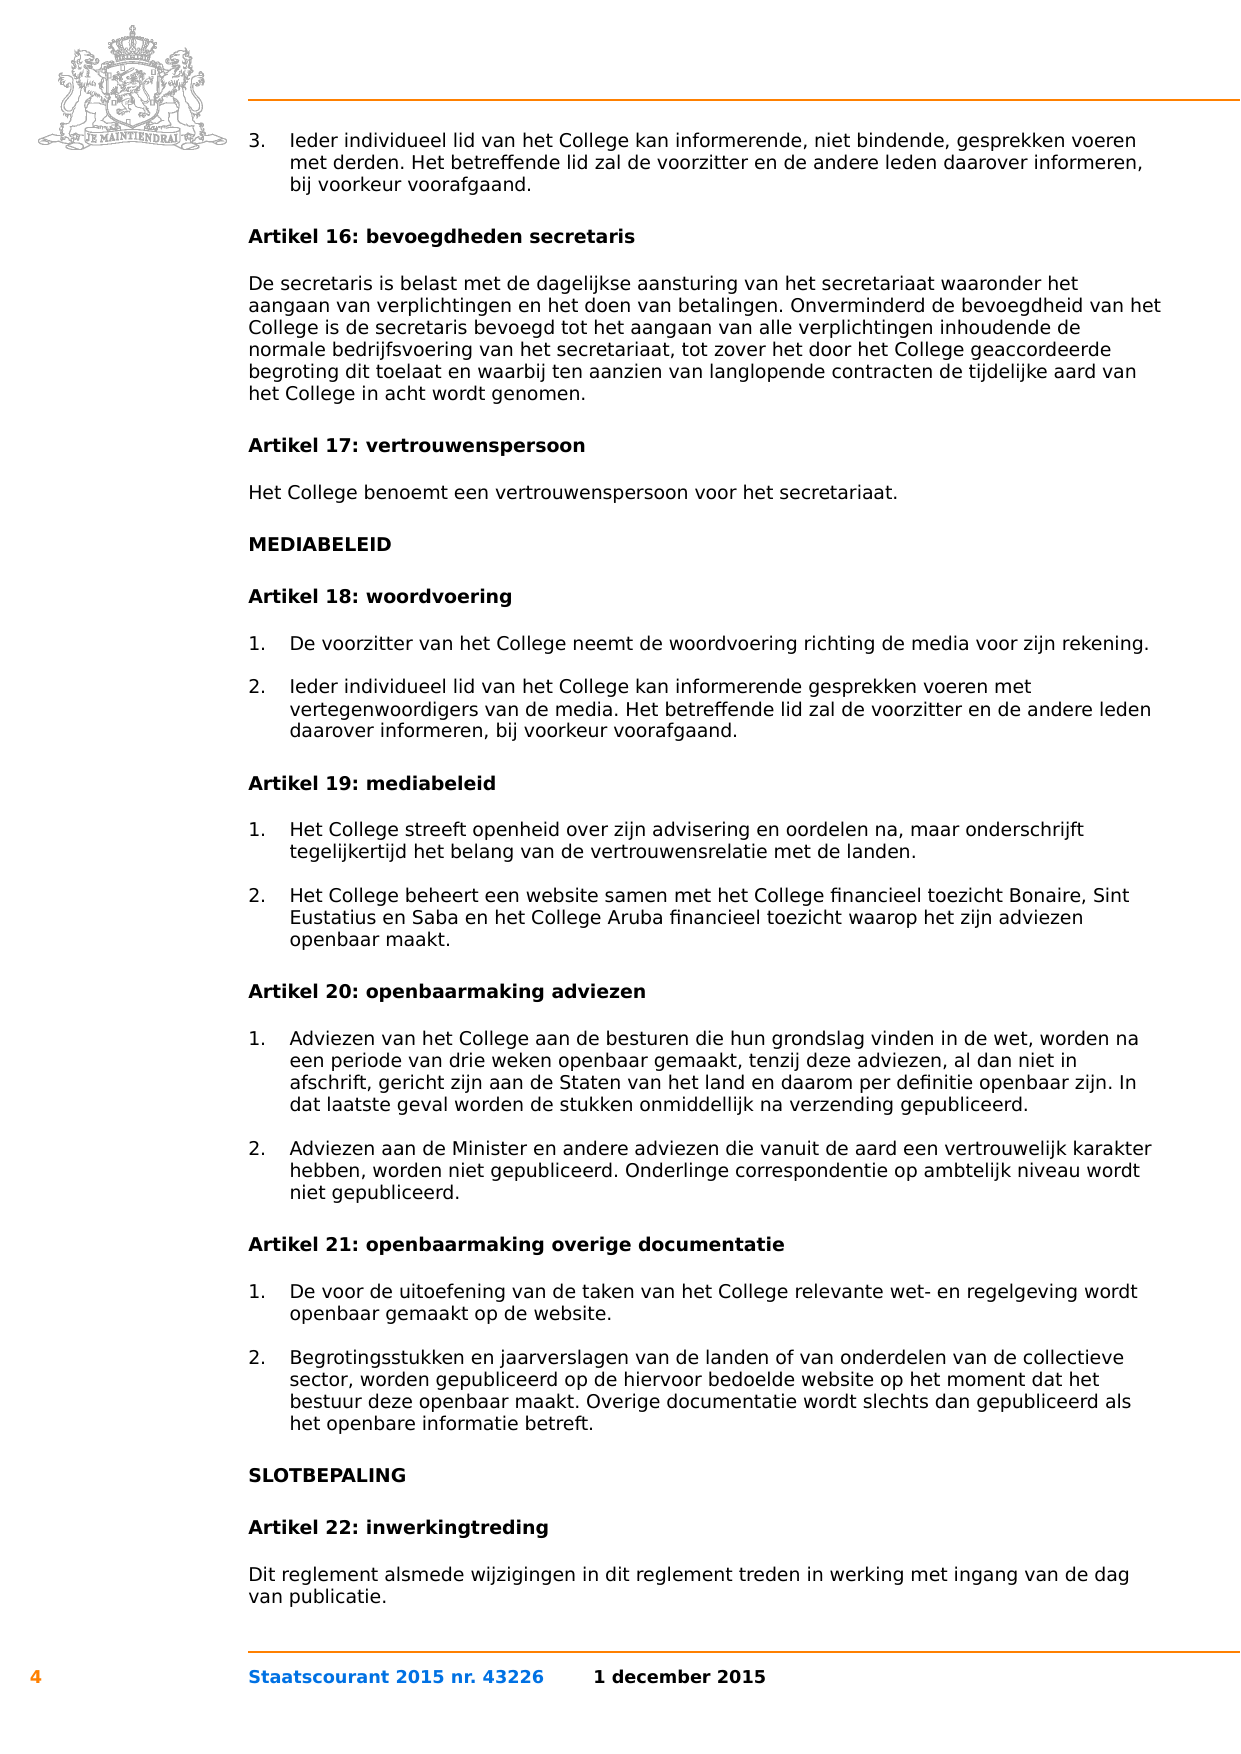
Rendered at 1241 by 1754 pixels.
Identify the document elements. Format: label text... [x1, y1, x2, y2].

text 2. Begrotingsstukken en jaarverslagen van de landen of van onderdelen van de collectieve sector, worden gepubliceerd op de hiervoor bedoelde website op het moment dat het bestuur deze openbaar maakt. Overige documentatie wordt slechts dan gepubliceerd als het openbare informatie betreft. [248, 1347, 1163, 1434]
picture [38, 25, 227, 150]
text Dit reglement alsmede wijzigingen in dit reglement treden in werking met ingang van de dag van publicatie. [248, 1563, 1163, 1607]
subtitle SLOTBEPALING [248, 1464, 1163, 1487]
text 1. Het College streeft openheid over zijn advisering en oordelen na, maar onderschrijft tegelijkertijd het belang van de vertrouwensrelatie met de landen. [248, 819, 1163, 863]
subtitle Artikel 22: inwerkingtreding [248, 1517, 1163, 1538]
text 1. De voorzitter van het College neemt de woordvoering richting de media voor zijn rekening. [248, 633, 1163, 654]
text De secretaris is belast met de dagelijkse aansturing van het secretariaat waaronder het aangaan van verplichtingen en het doen van betalingen. Onverminderd de bevoegdheid van het College is de secretaris bevoegd tot het aangaan van alle verplichtingen inhoudende de normale bedrijfsvoering van het secretariaat, tot zover het door het College geaccordeerde begroting dit toelaat en waarbij ten aanzien van langlopende contracten de tijdelijke aard van het College in acht wordt genomen. [248, 273, 1163, 405]
text 2. Het College beheert een website samen met het College financieel toezicht Bonaire, Sint Eustatius en Saba en het College Aruba financieel toezicht waarop het zijn adviezen openbaar maakt. [248, 885, 1163, 951]
subtitle Artikel 16: bevoegdheden secretaris [248, 226, 1163, 248]
text 3. Ieder individueel lid van het College kan informerende, niet bindende, gesprekken voeren met derden. Het betreffende lid zal de voorzitter en de andere leden daarover informeren, bij voorkeur voorafgaand. [248, 130, 1163, 196]
text 2. Ieder individueel lid van het College kan informerende gesprekken voeren met vertegenwoordigers van de media. Het betreffende lid zal de voorzitter en de andere leden daarover informeren, bij voorkeur voorafgaand. [248, 676, 1163, 742]
subtitle Artikel 21: openbaarmaking overige documentatie [248, 1234, 1163, 1256]
subtitle Artikel 19: mediabeleid [248, 772, 1163, 794]
text 1. De voor de uitoefening van de taken van het College relevante wet- en regelgeving wordt openbaar gemaakt op de website. [248, 1281, 1163, 1325]
subtitle Artikel 20: openbaarmaking adviezen [248, 981, 1163, 1003]
text 2. Adviezen aan de Minister en andere adviezen die vanuit de aard een vertrouwelijk karakter hebben, worden niet gepubliceerd. Onderlinge correspondentie op ambtelijk niveau wordt niet gepubliceerd. [248, 1138, 1163, 1204]
text 1. Adviezen van het College aan de besturen die hun grondslag vinden in de wet, worden na een periode van drie weken openbaar gemaakt, tenzij deze adviezen, al dan niet in afschrift, gericht zijn aan de Staten van het land en daarom per definitie openbaar zijn. In dat laatste geval worden de stukken onmiddellijk na verzending gepubliceerd. [248, 1028, 1163, 1116]
text Het College benoemt een vertrouwenspersoon voor het secretariaat. [248, 482, 1163, 504]
subtitle Artikel 17: vertrouwenspersoon [248, 435, 1163, 457]
subtitle MEDIABELEID [248, 534, 1163, 556]
subtitle Artikel 18: woordvoering [248, 586, 1163, 608]
